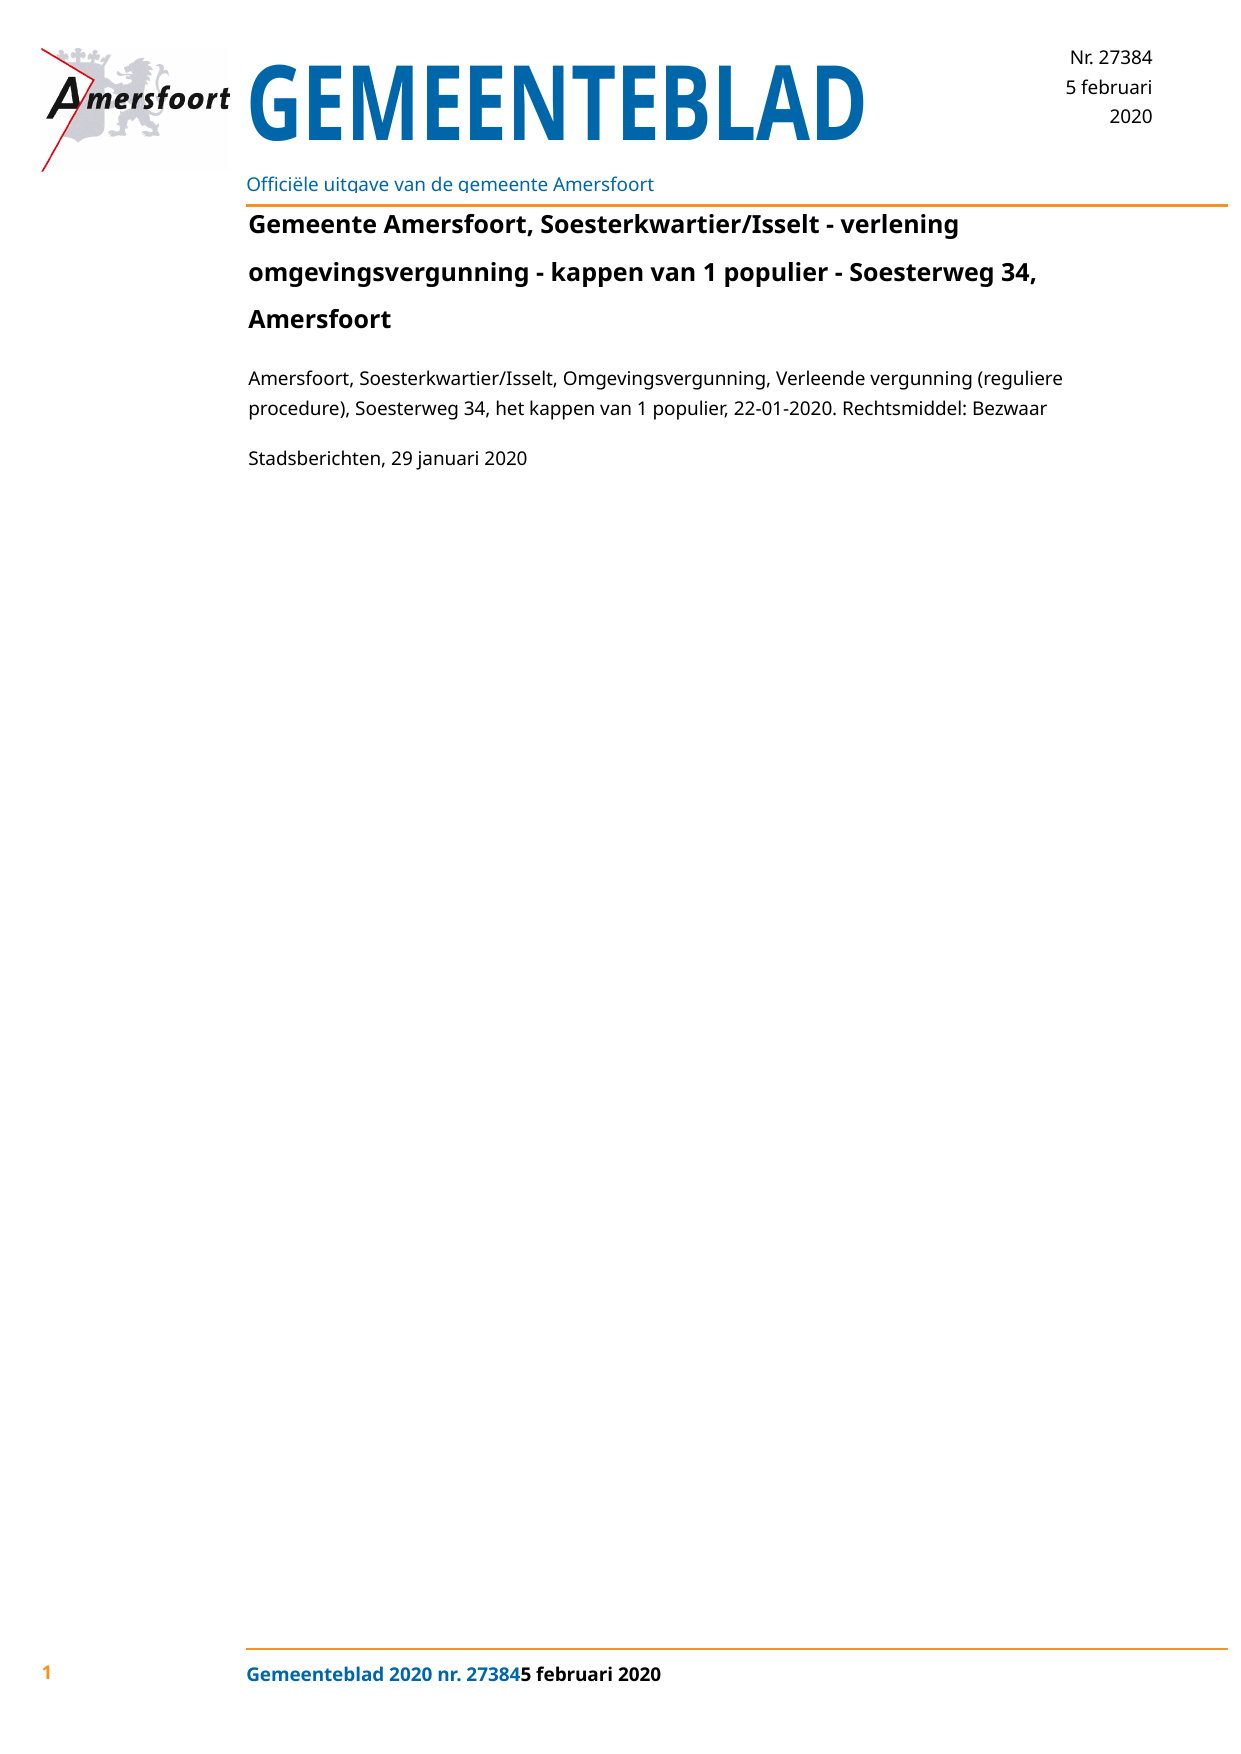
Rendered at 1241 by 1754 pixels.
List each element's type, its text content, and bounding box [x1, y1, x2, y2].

text Stadsberichten, 29 januari 2020 [248, 446, 1152, 471]
text Gemeente Amersfoort, Soesterkwartier/Isselt - verlening omgevingsvergunning - kappen van 1 populier - Soesterweg 34, Amersfoort [248, 207, 1152, 336]
text Amersfoort, Soesterkwartier/Isselt, Omgevingsvergunning, Verleende vergunning (reguliere procedure), Soesterweg 34, het kappen van 1 populier, 22-01-2020. Rechtsmiddel: Bezwaar [248, 366, 1152, 421]
picture [41, 47, 231, 172]
